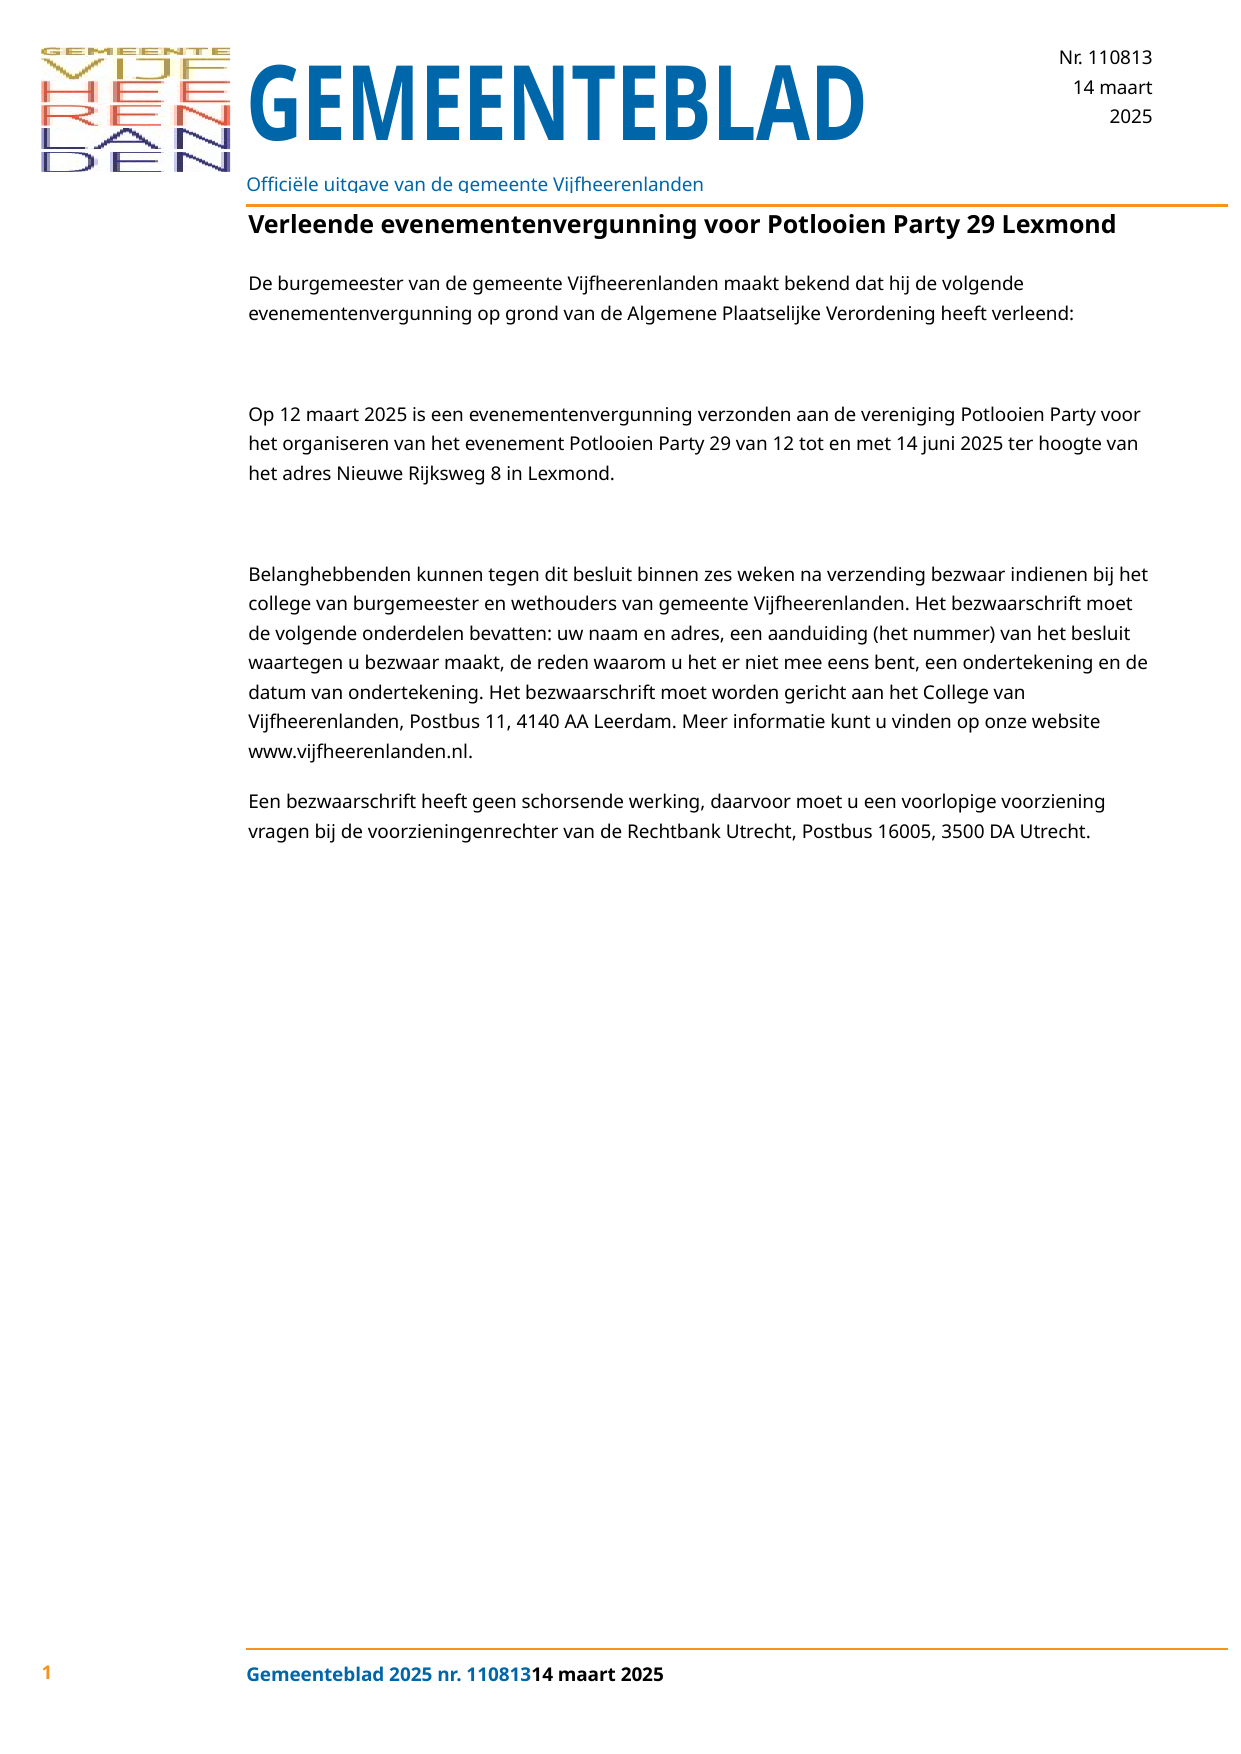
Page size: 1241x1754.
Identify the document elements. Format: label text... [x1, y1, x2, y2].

text De burgemeester van de gemeente Vijfheerenlanden maakt bekend dat hij de volgende evenementenvergunning op grond van de Algemene Plaatselijke Verordening heeft verleend: [248, 270, 1152, 326]
text Een bezwaarschrift heeft geen schorsende werking, daarvoor moet u een voorlopige voorziening vragen bij de voorzieningenrechter van de Rechtbank Utrecht, Postbus 16005, 3500 DA Utrecht. [248, 789, 1152, 844]
text Op 12 maart 2025 is een evenementenvergunning verzonden aan de vereniging Potlooien Party voor het organiseren van het evenement Potlooien Party 29 van 12 tot en met 14 juni 2025 ter hoogte van het adres Nieuwe Rijksweg 8 in Lexmond. [248, 401, 1152, 486]
text Belanghebbenden kunnen tegen dit besluit binnen zes weken na verzending bezwaar indienen bij het college van burgemeester en wethouders van gemeente Vijfheerenlanden. Het bezwaarschrift moet de volgende onderdelen bevatten: uw naam en adres, een aanduiding (het nummer) van het besluit waartegen u bezwaar maakt, de reden waarom u het er niet mee eens bent, een ondertekening en de datum van ondertekening. Het bezwaarschrift moet worden gericht aan het College van Vijfheerenlanden, Postbus 11, 4140 AA Leerdam. Meer informatie kunt u vinden op onze website www.vijfheerenlanden.nl. [248, 561, 1152, 764]
text Verleende evenementenvergunning voor Potlooien Party 29 Lexmond [248, 207, 1152, 241]
picture [41, 47, 231, 172]
